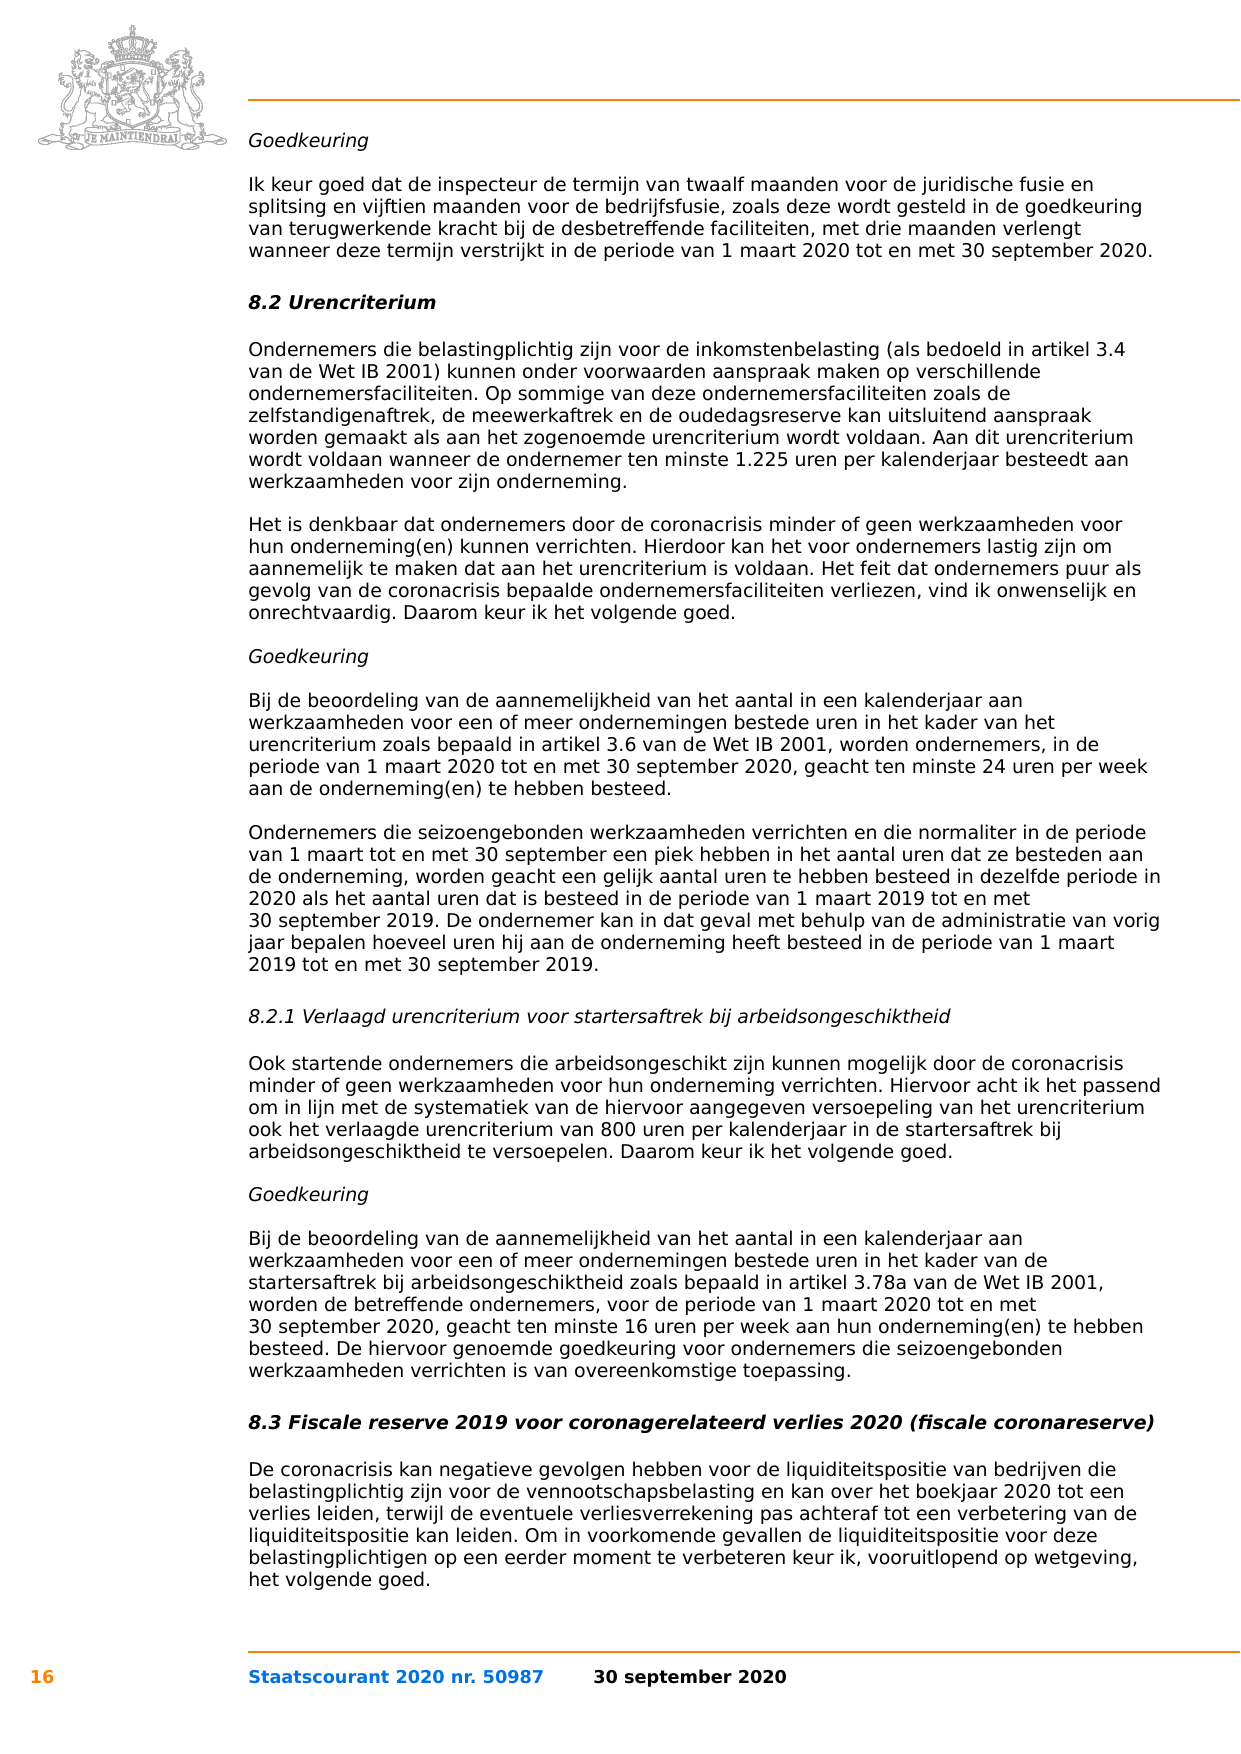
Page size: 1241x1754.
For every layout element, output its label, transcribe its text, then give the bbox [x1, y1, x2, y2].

subtitle Goedkeuring [248, 1184, 1163, 1206]
text Ondernemers die belastingplichtig zijn voor de inkomstenbelasting (als bedoeld in artikel 3.4 van de Wet IB 2001) kunnen onder voorwaarden aanspraak maken op verschillende ondernemersfaciliteiten. Op sommige van deze ondernemersfaciliteiten zoals de zelfstandigenaftrek, de meewerkaftrek en de oudedagsreserve kan uitsluitend aanspraak worden gemaakt als aan het zogenoemde urencriterium wordt voldaan. Aan dit urencriterium wordt voldaan wanneer de ondernemer ten minste 1.225 uren per kalenderjaar besteedt aan werkzaamheden voor zijn onderneming. [248, 339, 1163, 492]
text Bij de beoordeling van de aannemelijkheid van het aantal in een kalenderjaar aan werkzaamheden voor een of meer ondernemingen bestede uren in het kader van de startersaftrek bij arbeidsongeschiktheid zoals bepaald in artikel 3.78a van de Wet IB 2001, worden de betreffende ondernemers, voor de periode van 1 maart 2020 tot en met 30 september 2020, geacht ten minste 16 uren per week aan hun onderneming(en) te hebben besteed. De hiervoor genoemde goedkeuring voor ondernemers die seizoengebonden werkzaamheden verrichten is van overeenkomstige toepassing. [248, 1228, 1163, 1382]
text Ik keur goed dat de inspecteur de termijn van twaalf maanden voor de juridische fusie en splitsing en vijftien maanden voor de bedrijfsfusie, zoals deze wordt gesteld in de goedkeuring van terugwerkende kracht bij de desbetreffende faciliteiten, met drie maanden verlengt wanneer deze termijn verstrijkt in de periode van 1 maart 2020 tot en met 30 september 2020. [248, 174, 1163, 262]
text Ook startende ondernemers die arbeidsongeschikt zijn kunnen mogelijk door de coronacrisis minder of geen werkzaamheden voor hun onderneming verrichten. Hiervoor acht ik het passend om in lijn met de systematiek van de hiervoor aangegeven versoepeling van het urencriterium ook het verlaagde urencriterium van 800 uren per kalenderjaar in de startersaftrek bij arbeidsongeschiktheid te versoepelen. Daarom keur ik het volgende goed. [248, 1053, 1163, 1162]
subtitle 8.2 Urencriterium [248, 292, 1163, 314]
text Het is denkbaar dat ondernemers door de coronacrisis minder of geen werkzaamheden voor hun onderneming(en) kunnen verrichten. Hierdoor kan het voor ondernemers lastig zijn om aannemelijk te maken dat aan het urencriterium is voldaan. Het feit dat ondernemers puur als gevolg van de coronacrisis bepaalde ondernemersfaciliteiten verliezen, vind ik onwenselijk en onrechtvaardig. Daarom keur ik het volgende goed. [248, 514, 1163, 624]
text Bij de beoordeling van de aannemelijkheid van het aantal in een kalenderjaar aan werkzaamheden voor een of meer ondernemingen bestede uren in het kader van het urencriterium zoals bepaald in artikel 3.6 van de Wet IB 2001, worden ondernemers, in de periode van 1 maart 2020 tot en met 30 september 2020, geacht ten minste 24 uren per week aan de onderneming(en) te hebben besteed. [248, 690, 1163, 800]
text De coronacrisis kan negatieve gevolgen hebben voor de liquiditeitspositie van bedrijven die belastingplichtig zijn voor de vennootschapsbelasting en kan over het boekjaar 2020 tot een verlies leiden, terwijl de eventuele verliesverrekening pas achteraf tot een verbetering van de liquiditeitspositie kan leiden. Om in voorkomende gevallen de liquiditeitspositie voor deze belastingplichtigen op een eerder moment te verbeteren keur ik, vooruitlopend op wetgeving, het volgende goed. [248, 1459, 1163, 1591]
subtitle 8.3 Fiscale reserve 2019 voor coronagerelateerd verlies 2020 (fiscale coronareserve) [248, 1412, 1163, 1434]
picture [38, 25, 227, 150]
subtitle Goedkeuring [248, 646, 1163, 668]
subtitle Goedkeuring [248, 130, 1163, 152]
text Ondernemers die seizoengebonden werkzaamheden verrichten en die normaliter in de periode van 1 maart tot en met 30 september een piek hebben in het aantal uren dat ze besteden aan de onderneming, worden geacht een gelijk aantal uren te hebben besteed in dezelfde periode in 2020 als het aantal uren dat is besteed in de periode van 1 maart 2019 tot en met 30 september 2019. De ondernemer kan in dat geval met behulp van de administratie van vorig jaar bepalen hoeveel uren hij aan de onderneming heeft besteed in de periode van 1 maart 2019 tot en met 30 september 2019. [248, 822, 1163, 976]
subtitle 8.2.1 Verlaagd urencriterium voor startersaftrek bij arbeidsongeschiktheid [248, 1006, 1163, 1028]
